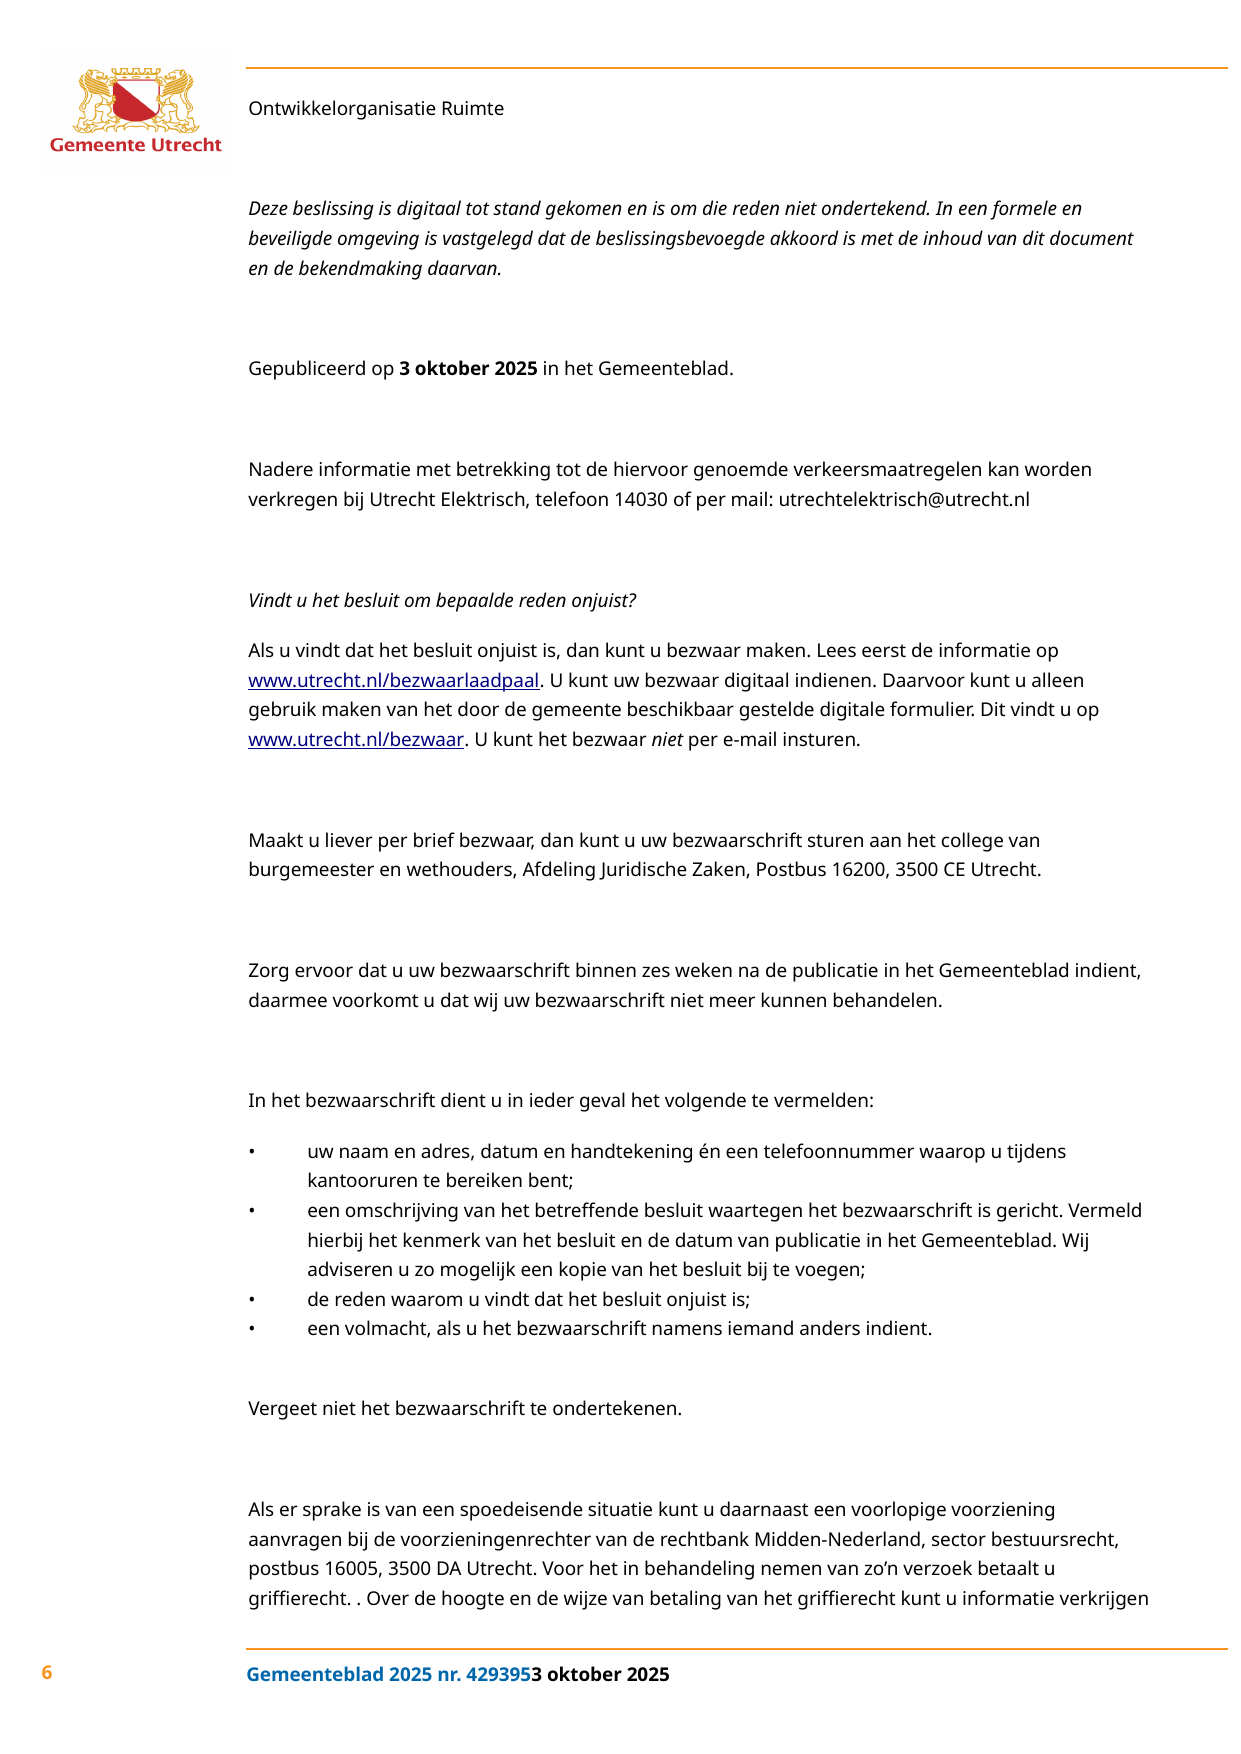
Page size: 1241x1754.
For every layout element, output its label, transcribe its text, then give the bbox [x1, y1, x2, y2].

picture [41, 47, 231, 172]
text Zorg ervoor dat u uw bezwaarschrift binnen zes weken na de publicatie in het Gemeenteblad indient, daarmee voorkomt u dat wij uw bezwaarschrift niet meer kunnen behandelen. [248, 957, 1152, 1013]
text Maakt u liever per brief bezwaar, dan kunt u uw bezwaarschrift sturen aan het college van burgemeester en wethouders, Afdeling Juridische Zaken, Postbus 16200, 3500 CE Utrecht. [248, 827, 1152, 882]
list uw naam en adres, datum en handtekening én een telefoonnummer waarop u tijdens kantooruren te bereiken bent; [248, 1138, 1152, 1193]
text Als er sprake is van een spoedeisende situatie kunt u daarnaast een voorlopige voorziening aanvragen bij de voorzieningenrechter van de rechtbank Midden-Nederland, sector bestuursrecht, postbus 16005, 3500 DA Utrecht. Voor het in behandeling nemen van zo’n verzoek betaalt u griffierecht. . Over de hoogte en de wijze van betaling van het griffierecht kunt u informatie verkrijgen [248, 1496, 1152, 1611]
text Deze beslissing is digitaal tot stand gekomen en is om die reden niet ondertekend. In een formele en beveiligde omgeving is vastgelegd dat de beslissingsbevoegde akkoord is met de inhoud van dit document en de bekendmaking daarvan. [248, 196, 1152, 281]
text Nadere informatie met betrekking tot de hiervoor genoemde verkeersmaatregelen kan worden verkregen bij Utrecht Elektrisch, telefoon 14030 of per mail: utrechtelektrisch@utrecht.nl [248, 456, 1152, 512]
text Vindt u het besluit om bepaalde reden onjuist? [248, 587, 1152, 613]
text In het bezwaarschrift dient u in ieder geval het volgende te vermelden: [248, 1088, 1152, 1113]
text Ontwikkelorganisatie Ruimte [248, 95, 1152, 121]
text Vergeet niet het bezwaarschrift te ondertekenen. [248, 1396, 1152, 1421]
list de reden waarom u vindt dat het besluit onjuist is; [248, 1286, 1152, 1312]
text Als u vindt dat het besluit onjuist is, dan kunt u bezwaar maken. Lees eerst de informatie op www.utrecht.nl/bezwaarlaadpaal. U kunt uw bezwaar digitaal indienen. Daarvoor kunt u alleen gebruik maken van het door de gemeente beschikbaar gestelde digitale formulier. Dit vindt u op www.utrecht.nl/bezwaar. U kunt het bezwaar niet per e-mail insturen. [248, 637, 1152, 752]
list een volmacht, als u het bezwaarschrift namens iemand anders indient. [248, 1316, 1152, 1341]
list een omschrijving van het betreffende besluit waartegen het bezwaarschrift is gericht. Vermeld hierbij het kenmerk van het besluit en de datum van publicatie in het Gemeenteblad. Wij adviseren u zo mogelijk een kopie van het besluit bij te voegen; [248, 1197, 1152, 1282]
text Gepubliceerd op 3 oktober 2025 in het Gemeenteblad. [248, 356, 1152, 381]
